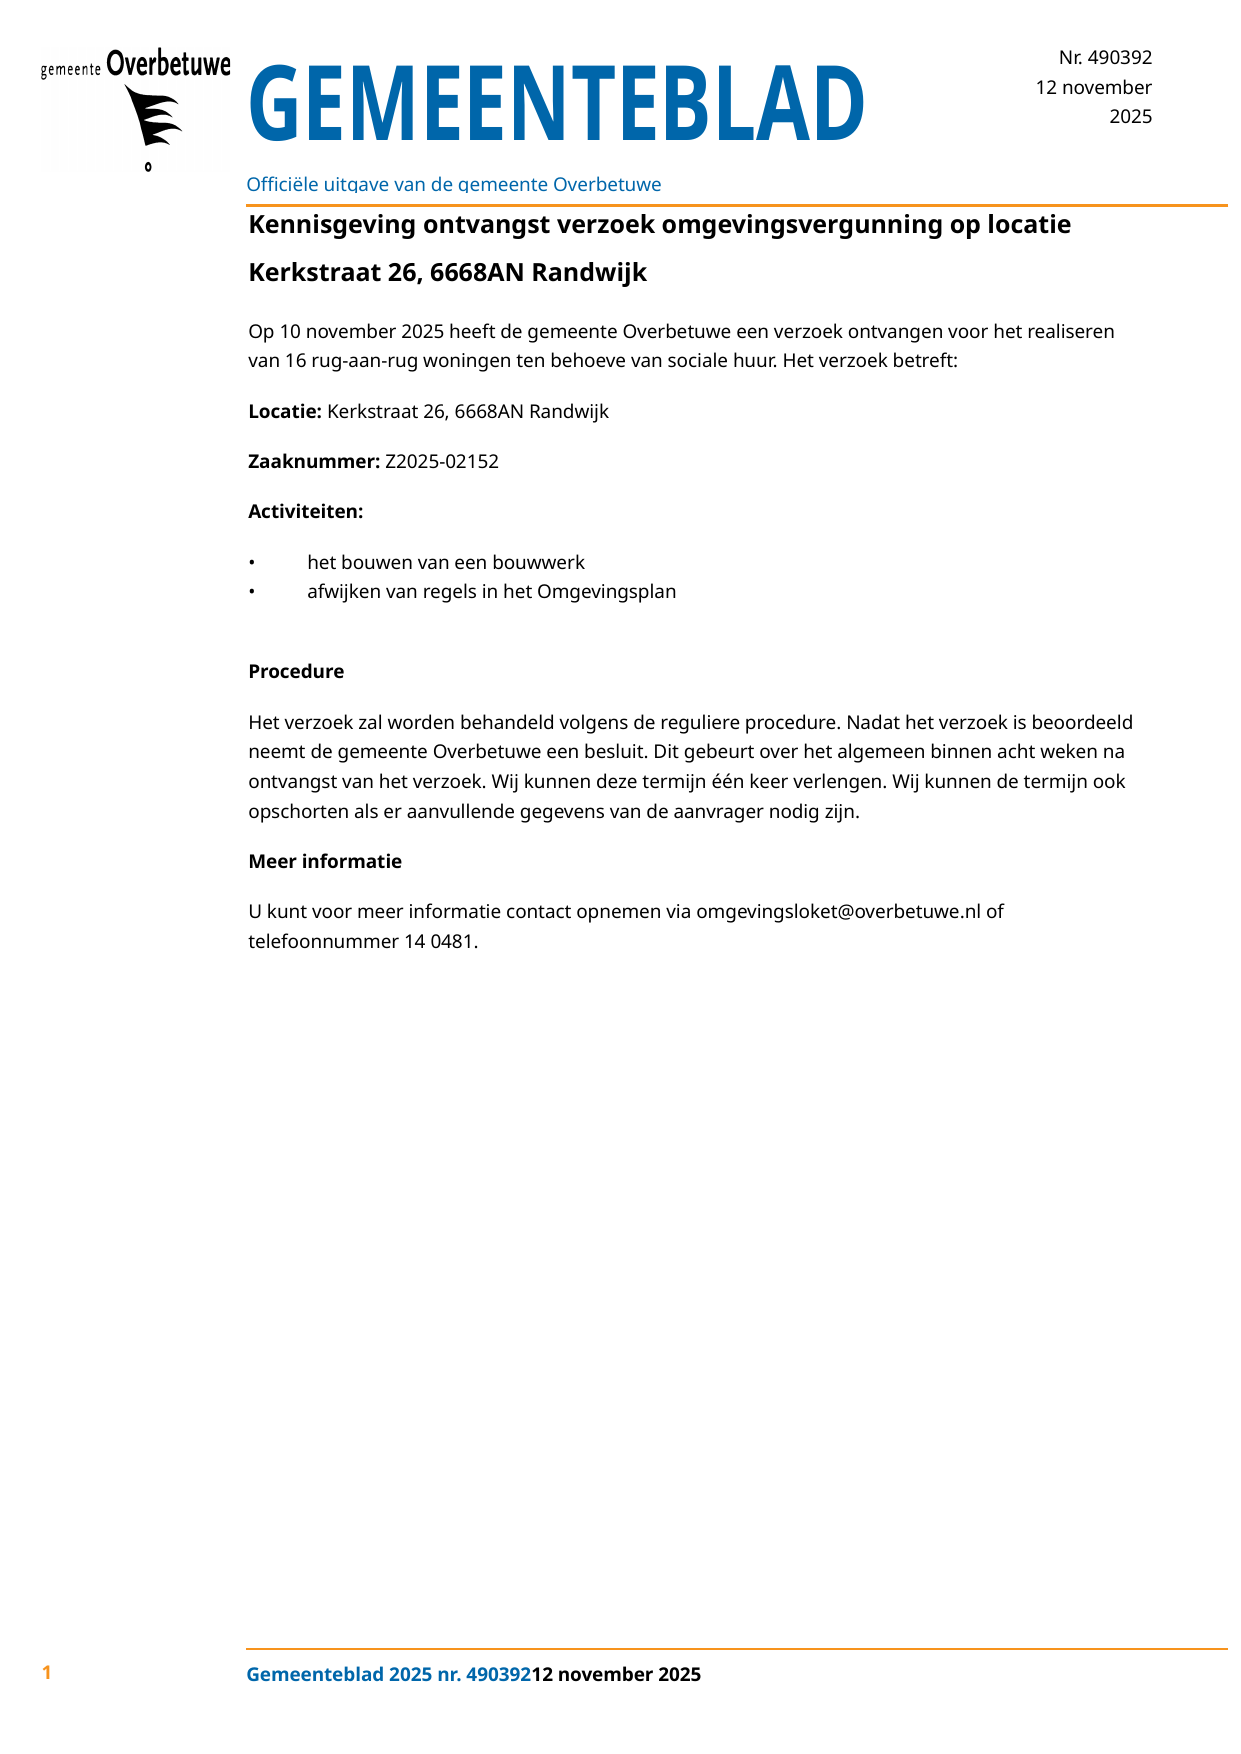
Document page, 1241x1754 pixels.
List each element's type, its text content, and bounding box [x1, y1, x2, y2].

list afwijken van regels in het Omgevingsplan [248, 579, 1152, 604]
list het bouwen van een bouwwerk [248, 549, 1152, 575]
text U kunt voor meer informatie contact opnemen via omgevingsloket@overbetuwe.nl of telefoonnummer 14 0481. [248, 899, 1152, 954]
picture [41, 47, 231, 172]
text Het verzoek zal worden behandeld volgens de reguliere procedure. Nadat het verzoek is beoordeeld neemt de gemeente Overbetuwe een besluit. Dit gebeurt over het algemeen binnen acht weken na ontvangst van het verzoek. Wij kunnen deze termijn één keer verlengen. Wij kunnen de termijn ook opschorten als er aanvullende gegevens van de aanvrager nodig zijn. [248, 709, 1152, 824]
text Kennisgeving ontvangst verzoek omgevingsvergunning op locatie Kerkstraat 26, 6668AN Randwijk [248, 207, 1152, 288]
text Activiteiten: [248, 499, 1152, 524]
text Procedure [248, 659, 1152, 684]
text Op 10 november 2025 heeft de gemeente Overbetuwe een verzoek ontvangen voor het realiseren van 16 rug-aan-rug woningen ten behoeve van sociale huur. Het verzoek betreft: [248, 318, 1152, 373]
text Meer informatie [248, 848, 1152, 874]
text Locatie: Kerkstraat 26, 6668AN Randwijk [248, 398, 1152, 424]
text Zaaknummer: Z2025-02152 [248, 448, 1152, 474]
